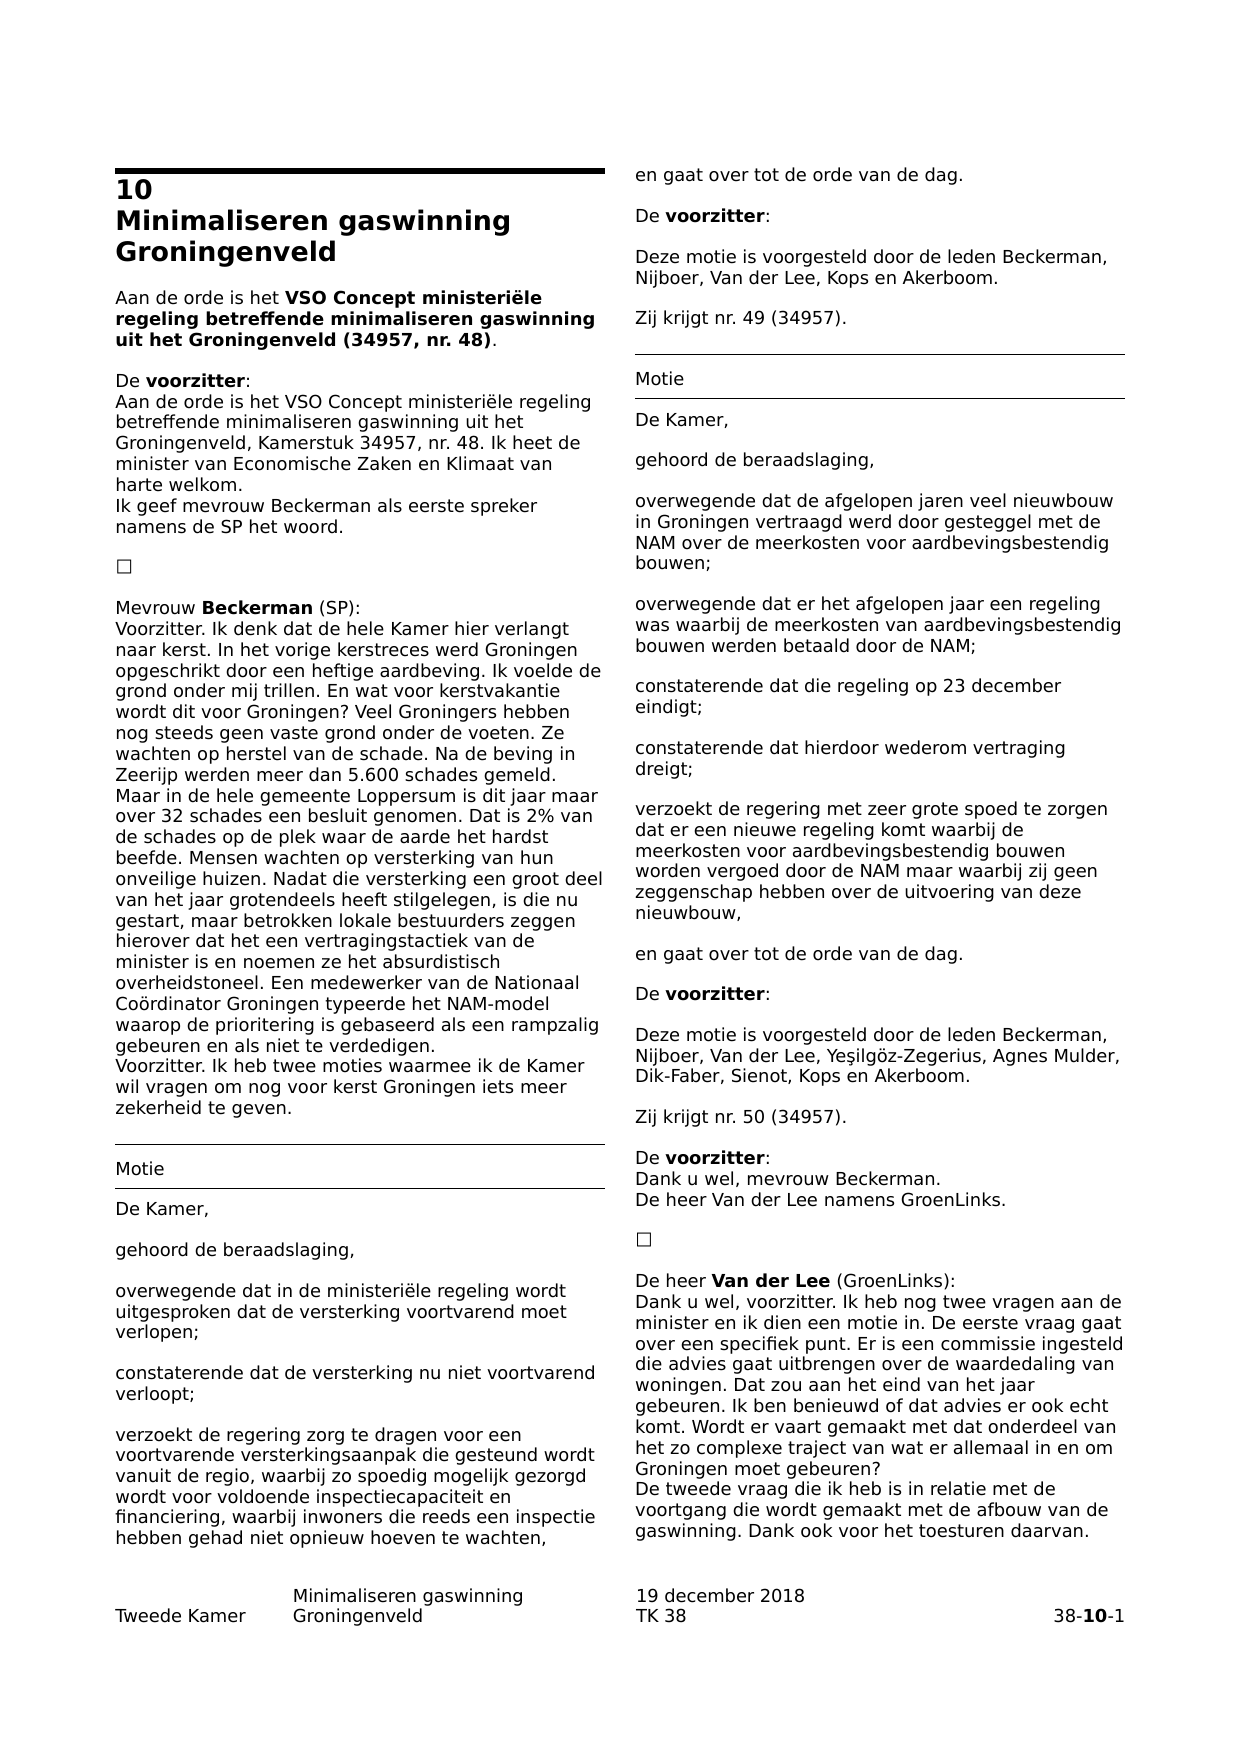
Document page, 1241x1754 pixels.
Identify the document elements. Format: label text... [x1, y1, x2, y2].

text Deze motie is voorgesteld door de leden Beckerman, Nijboer, Van der Lee, Yeşilgöz-Zegerius, Agnes Mulder, Dik-Faber, Sienot, Kops en Akerboom. [635, 1025, 1125, 1087]
text en gaat over tot de orde van de dag. [635, 165, 1125, 186]
text De tweede vraag die ik heb is in relatie met de voortgang die wordt gemaakt met de afbouw van de gaswinning. Dank ook voor het toesturen daarvan. [635, 1479, 1125, 1542]
text verzoekt de regering met zeer grote spoed te zorgen dat er een nieuwe regeling komt waarbij de meerkosten voor aardbevingsbestendig bouwen worden vergoed door de NAM maar waarbij zij geen zeggenschap hebben over de uitvoering van deze nieuwbouw, [635, 799, 1125, 923]
text De heer Van der Lee (GroenLinks): [635, 1271, 1125, 1292]
title 10 Minimaliseren gaswinning Groningenveld [115, 174, 605, 268]
text overwegende dat de afgelopen jaren veel nieuwbouw in Groningen vertraagd werd door gesteggel met de NAM over de meerkosten voor aardbevingsbestendig bouwen; [635, 491, 1125, 574]
text Dank u wel, voorzitter. Ik heb nog twee vragen aan de minister en ik dien een motie in. De eerste vraag gaat over een specifiek punt. Er is een commissie ingesteld die advies gaat uitbrengen over de waardedaling van woningen. Dat zou aan het eind van het jaar gebeuren. Ik ben benieuwd of dat advies er ook echt komt. Wordt er vaart gemaakt met dat onderdeel van het zo complexe traject van wat er allemaal in en om Groningen moet gebeuren? [635, 1292, 1125, 1479]
text Aan de orde is het VSO Concept ministeriële regeling betreffende minimaliseren gaswinning uit het Groningenveld, Kamerstuk 34957, nr. 48. Ik heet de minister van Economische Zaken en Klimaat van harte welkom. [115, 391, 605, 496]
text De Kamer, [635, 409, 1125, 430]
text ⬜ [635, 1230, 1125, 1251]
text Aan de orde is het VSO Concept ministeriële regeling betreffende minimaliseren gaswinning uit het Groningenveld (34957, nr. 48). [115, 288, 605, 351]
text De voorzitter: [115, 371, 605, 391]
text Voorzitter. Ik denk dat de hele Kamer hier verlangt naar kerst. In het vorige kerstreces werd Groningen opgeschrikt door een heftige aardbeving. Ik voelde de grond onder mij trillen. En wat voor kerstvakantie wordt dit voor Groningen? Veel Groningers hebben nog steeds geen vaste grond onder de voeten. Ze wachten op herstel van de schade. Na de beving in Zeerijp werden meer dan 5.600 schades gemeld. Maar in de hele gemeente Loppersum is dit jaar maar over 32 schades een besluit genomen. Dat is 2% van de schades op de plek waar de aarde het hardst beefde. Mensen wachten op versterking van hun onveilige huizen. Nadat die versterking een groot deel van het jaar grotendeels heeft stilgelegen, is die nu gestart, maar betrokken lokale bestuurders zeggen hierover dat het een vertragingstactiek van de minister is en noemen ze het absurdistisch overheidstoneel. Een medewerker van de Nationaal Coördinator Groningen typeerde het NAM-model waarop de prioritering is gebaseerd als een rampzalig gebeuren en als niet te verdedigen. [115, 619, 605, 1056]
text Motie [115, 1158, 605, 1179]
text De voorzitter: [635, 1148, 1125, 1168]
text Mevrouw Beckerman (SP): [115, 598, 605, 619]
text Voorzitter. Ik heb twee moties waarmee ik de Kamer wil vragen om nog voor kerst Groningen iets meer zekerheid te geven. [115, 1056, 605, 1119]
text Zij krijgt nr. 49 (34957). [635, 308, 1125, 329]
text constaterende dat hierdoor wederom vertraging dreigt; [635, 738, 1125, 779]
text gehoord de beraadslaging, [115, 1240, 605, 1261]
text verzoekt de regering zorg te dragen voor een voortvarende versterkingsaanpak die gesteund wordt vanuit de regio, waarbij zo spoedig mogelijk gezorgd wordt voor voldoende inspectiecapaciteit en financiering, waarbij inwoners die reeds een inspectie hebben gehad niet opnieuw hoeven te wachten, [115, 1424, 605, 1549]
text Zij krijgt nr. 50 (34957). [635, 1107, 1125, 1128]
text Ik geef mevrouw Beckerman als eerste spreker namens de SP het woord. [115, 496, 605, 537]
text constaterende dat die regeling op 23 december eindigt; [635, 676, 1125, 718]
text De voorzitter: [635, 984, 1125, 1005]
text De heer Van der Lee namens GroenLinks. [635, 1189, 1125, 1210]
text en gaat over tot de orde van de dag. [635, 943, 1125, 964]
text Motie [635, 369, 1125, 389]
text Dank u wel, mevrouw Beckerman. [635, 1168, 1125, 1189]
text gehoord de beraadslaging, [635, 450, 1125, 471]
text constaterende dat de versterking nu niet voortvarend verloopt; [115, 1363, 605, 1404]
text overwegende dat in de ministeriële regeling wordt uitgesproken dat de versterking voortvarend moet verlopen; [115, 1281, 605, 1343]
text overwegende dat er het afgelopen jaar een regeling was waarbij de meerkosten van aardbevingsbestendig bouwen werden betaald door de NAM; [635, 594, 1125, 656]
text Deze motie is voorgesteld door de leden Beckerman, Nijboer, Van der Lee, Kops en Akerboom. [635, 247, 1125, 288]
text De Kamer, [115, 1199, 605, 1220]
text De voorzitter: [635, 206, 1125, 227]
text ⬜ [115, 557, 605, 578]
